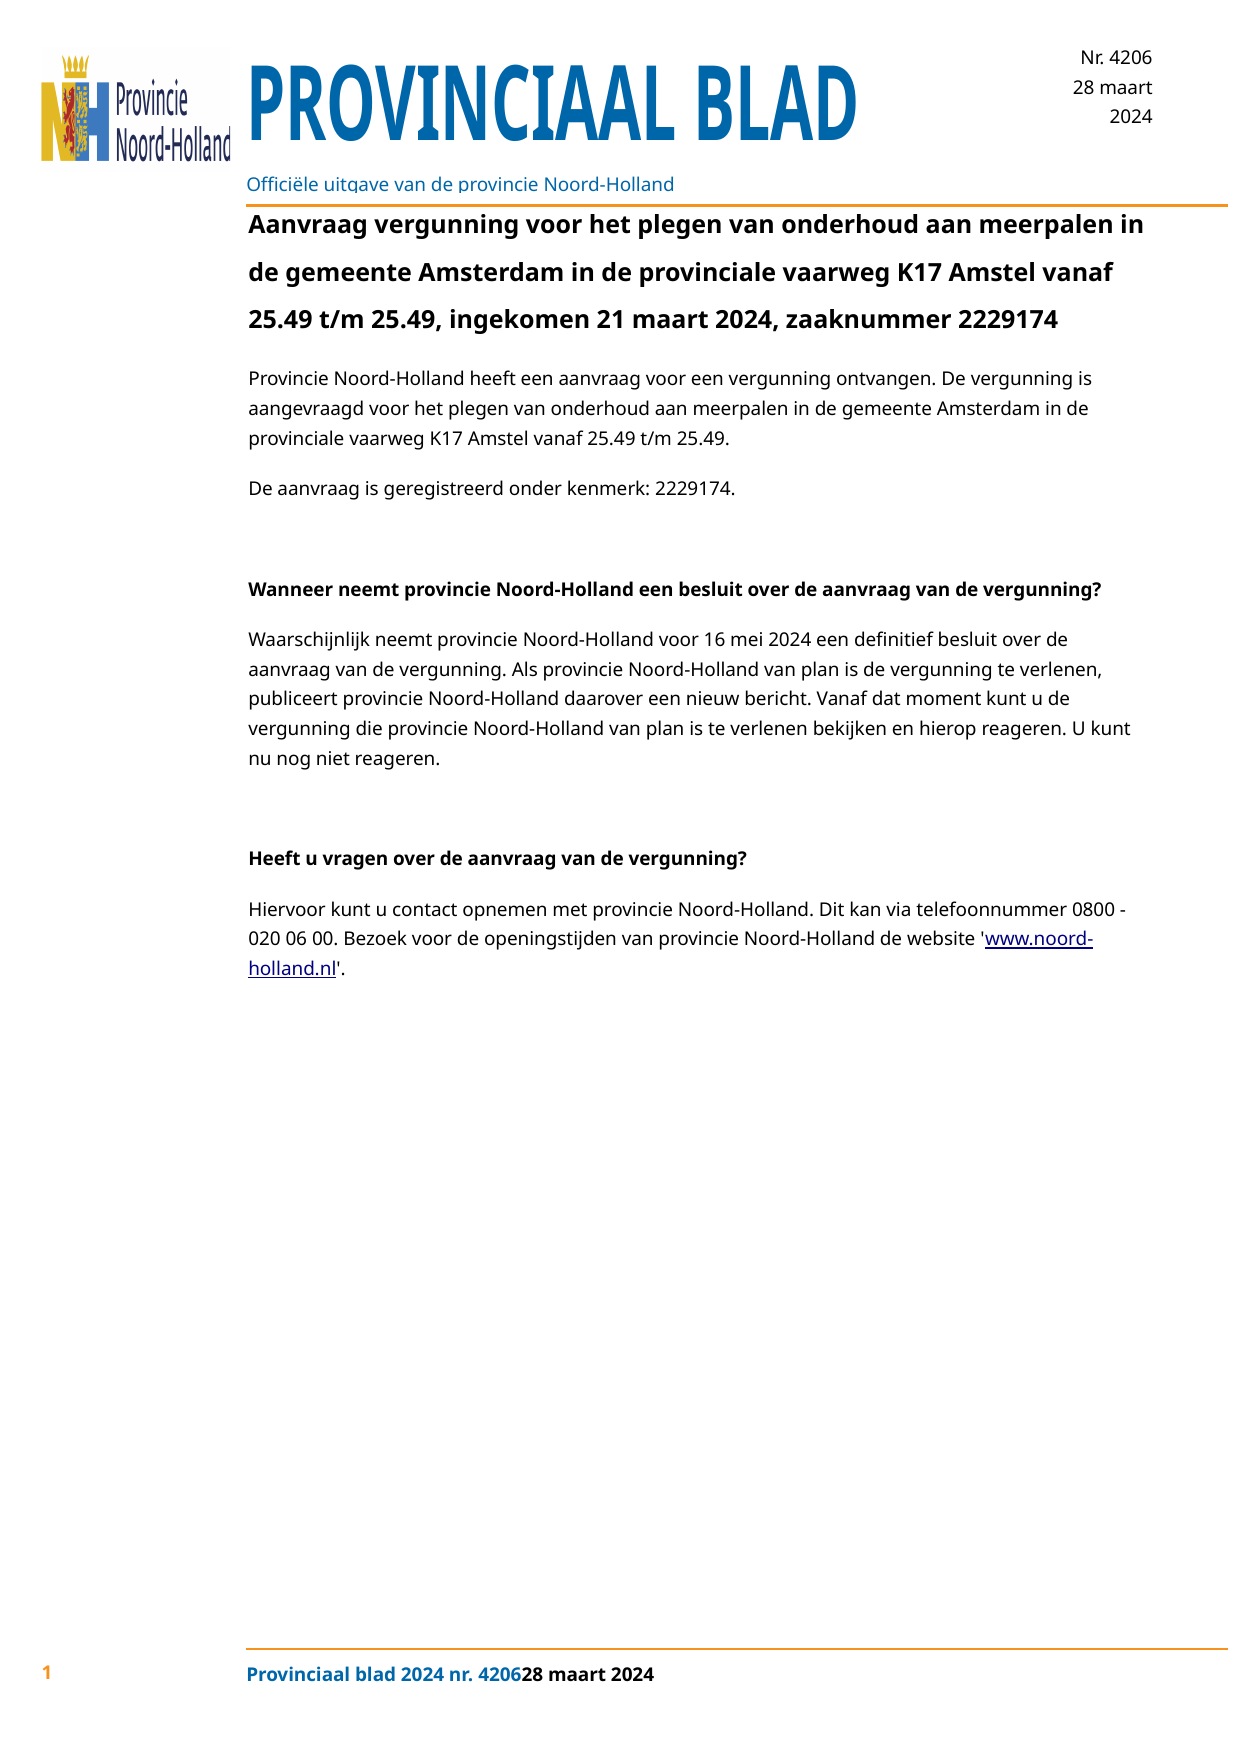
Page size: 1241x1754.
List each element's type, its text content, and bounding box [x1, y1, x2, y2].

text Hiervoor kunt u contact opnemen met provincie Noord-Holland. Dit kan via telefoonnummer 0800 - 020 06 00. Bezoek voor de openingstijden van provincie Noord-Holland de website 'www.noord-holland.nl'. [248, 896, 1152, 981]
picture [41, 47, 231, 172]
text Heeft u vragen over de aanvraag van de vergunning? [248, 846, 1152, 871]
text Aanvraag vergunning voor het plegen van onderhoud aan meerpalen in de gemeente Amsterdam in de provinciale vaarweg K17 Amstel vanaf 25.49 t/m 25.49, ingekomen 21 maart 2024, zaaknummer 2229174 [248, 207, 1152, 336]
text Waarschijnlijk neemt provincie Noord-Holland voor 16 mei 2024 een definitief besluit over de aanvraag van de vergunning. Als provincie Noord-Holland van plan is de vergunning te verlenen, publiceert provincie Noord-Holland daarover een nieuw bericht. Vanaf dat moment kunt u de vergunning die provincie Noord-Holland van plan is te verlenen bekijken en hierop reageren. U kunt nu nog niet reageren. [248, 626, 1152, 770]
text De aanvraag is geregistreerd onder kenmerk: 2229174. [248, 475, 1152, 501]
text Provincie Noord-Holland heeft een aanvraag voor een vergunning ontvangen. De vergunning is aangevraagd voor het plegen van onderhoud aan meerpalen in de gemeente Amsterdam in de provinciale vaarweg K17 Amstel vanaf 25.49 t/m 25.49. [248, 366, 1152, 450]
text Wanneer neemt provincie Noord-Holland een besluit over de aanvraag van de vergunning? [248, 576, 1152, 602]
